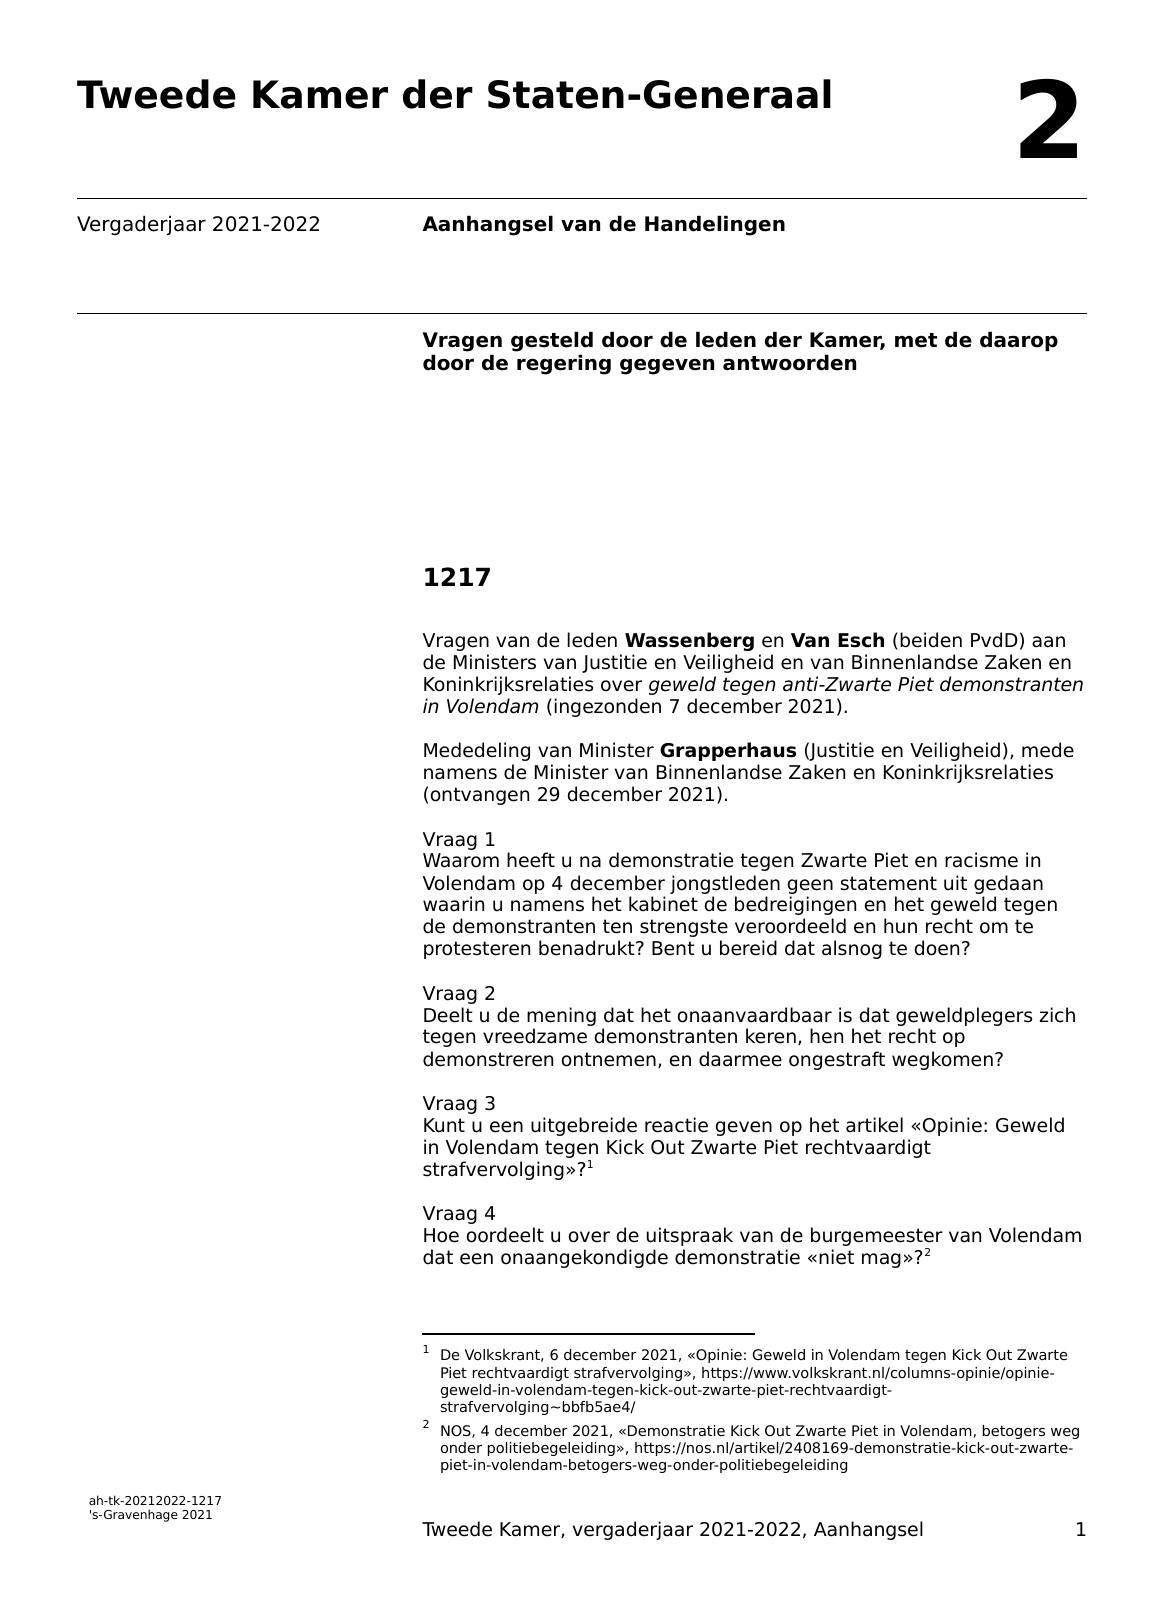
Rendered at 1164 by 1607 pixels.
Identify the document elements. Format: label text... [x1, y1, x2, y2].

text Hoe oordeelt u over de uitspraak van de burgemeester van Volendam dat een onaangekondigde demonstratie «niet mag»? [422, 1225, 1087, 1269]
table_cell Vergaderjaar 2021-2022 [77, 199, 422, 313]
text ah-tk-20212022-1217 [88, 1494, 323, 1508]
table_cell [77, 314, 422, 375]
text 1217 [422, 563, 1087, 592]
text De Volkskrant, 6 december 2021, «Opinie: Geweld in Volendam tegen Kick Out Zwarte Piet rechtvaardigt strafvervolging», https://www.volkskrant.nl/columns-opinie/opinie-geweld-in-volendam-tegen-kick-out-zwarte-piet-rechtvaardigt-strafvervolging~bbfb5ae4/ [422, 1343, 1087, 1416]
text 's-Gravenhage 2021 [88, 1508, 323, 1522]
text Vragen van de leden Wassenberg en Van Esch (beiden PvdD) aan de Ministers van Justitie en Veiligheid en van Binnenlandse Zaken en Koninkrijksrelaties over geweld tegen anti-Zwarte Piet demonstranten in Volendam (ingezonden 7 december 2021). [422, 630, 1087, 718]
text Vraag 4 [422, 1203, 1087, 1225]
table_cell Vragen gesteld door de leden der Kamer, met de daarop door de regering gegeven antwoorden [422, 314, 1087, 375]
text Vraag 2 [422, 982, 1087, 1004]
text Vraag 1 [422, 828, 1087, 850]
table_cell Aanhangsel van de Handelingen [422, 199, 1087, 313]
text Deelt u de mening dat het onaanvaardbaar is dat geweldplegers zich tegen vreedzame demonstranten keren, hen het recht op demonstreren ontnemen, en daarmee ongestraft wegkomen? [422, 1004, 1087, 1070]
text Vraag 3 [422, 1093, 1087, 1114]
text NOS, 4 december 2021, «Demonstratie Kick Out Zwarte Piet in Volendam, betogers weg onder politiebegeleiding», https://nos.nl/artikel/2408169-demonstratie-kick-out-zwarte-piet-in-volendam-betogers-weg-onder-politiebegeleiding [422, 1418, 1087, 1474]
table_header Tweede Kamer der Staten-Generaal [77, 59, 886, 198]
text Waarom heeft u na demonstratie tegen Zwarte Piet en racisme in Volendam op 4 december jongstleden geen statement uit gedaan waarin u namens het kabinet de bedreigingen en het geweld tegen de demonstranten ten strengste veroordeeld en hun recht om te protesteren benadrukt? Bent u bereid dat alsnog te doen? [422, 850, 1087, 960]
table_header 2 [886, 59, 1087, 198]
text Mededeling van Minister Grapperhaus (Justitie en Veiligheid), mede namens de Minister van Binnenlandse Zaken en Koninkrijksrelaties (ontvangen 29 december 2021). [422, 740, 1087, 806]
text Kunt u een uitgebreide reactie geven op het artikel «Opinie: Geweld in Volendam tegen Kick Out Zwarte Piet rechtvaardigt strafvervolging»? [422, 1114, 1087, 1181]
